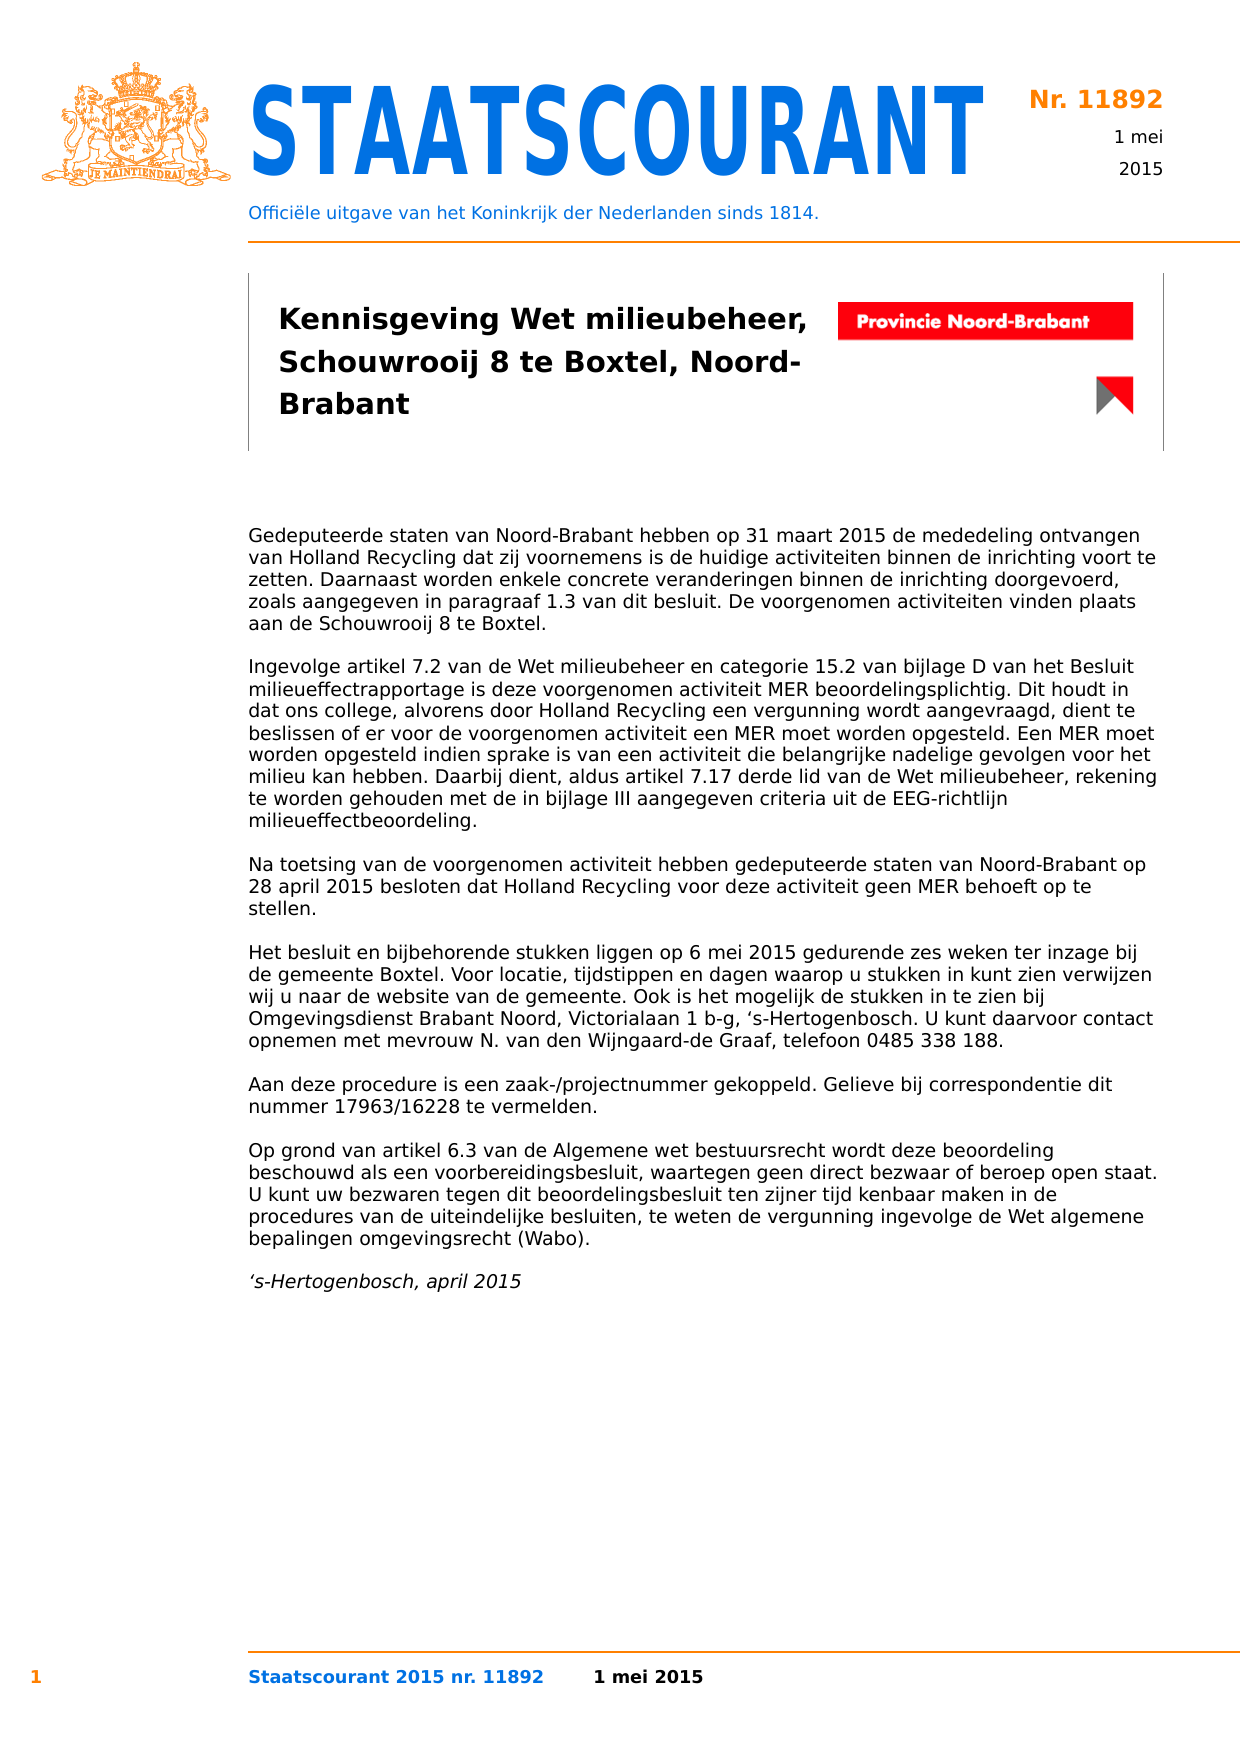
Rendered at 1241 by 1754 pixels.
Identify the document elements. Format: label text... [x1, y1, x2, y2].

table_cell 2015 [998, 153, 1240, 203]
table_header STAATSCOURANT [248, 62, 998, 203]
subtitle Kennisgeving Wet milieubeheer, Schouwrooij 8 te Boxtel, Noord-Brabant [249, 273, 1163, 451]
text Gedeputeerde staten van Noord-Brabant hebben op 31 maart 2015 de mededeling ontvangen van Holland Recycling dat zij voornemens is de huidige activiteiten binnen de inrichting voort te zetten. Daarnaast worden enkele concrete veranderingen binnen de inrichting doorgevoerd, zoals aangegeven in paragraaf 1.3 van dit besluit. De voorgenomen activiteiten vinden plaats aan de Schouwrooij 8 te Boxtel. [248, 525, 1163, 634]
text Het besluit en bijbehorende stukken liggen op 6 mei 2015 gedurende zes weken ter inzage bij de gemeente Boxtel. Voor locatie, tijdstippen en dagen waarop u stukken in kunt zien verwijzen wij u naar de website van de gemeente. Ook is het mogelijk de stukken in te zien bij Omgevingsdienst Brabant Noord, Victorialaan 1 b-g, ‘s-Hertogenbosch. U kunt daarvoor contact opnemen met mevrouw N. van den Wijngaard-de Graaf, telefoon 0485 338 188. [248, 942, 1163, 1052]
text ‘s-Hertogenbosch, april 2015 [248, 1271, 1163, 1293]
table_header [25, 62, 248, 241]
table_cell Officiële uitgave van het Koninkrijk der Nederlanden sinds 1814. [248, 203, 1240, 241]
text Op grond van artikel 6.3 van de Algemene wet bestuursrecht wordt deze beoordeling beschouwd als een voorbereidingsbesluit, waartegen geen direct bezwaar of beroep open staat. U kunt uw bezwaren tegen dit beoordelingsbesluit ten zijner tijd kenbaar maken in de procedures van de uiteindelijke besluiten, te weten de vergunning ingevolge de Wet algemene bepalingen omgevingsrecht (Wabo). [248, 1139, 1163, 1249]
picture [838, 302, 1134, 415]
text Aan deze procedure is een zaak-/projectnummer gekoppeld. Gelieve bij correspondentie dit nummer 17963/16228 te vermelden. [248, 1074, 1163, 1118]
picture [41, 62, 231, 186]
table_header Nr. 11892 [998, 62, 1240, 121]
table_cell 1 mei [998, 121, 1240, 153]
text Ingevolge artikel 7.2 van de Wet milieubeheer en categorie 15.2 van bijlage D van het Besluit milieueffectrapportage is deze voorgenomen activiteit MER beoordelingsplichtig. Dit houdt in dat ons college, alvorens door Holland Recycling een vergunning wordt aangevraagd, dient te beslissen of er voor de voorgenomen activiteit een MER moet worden opgesteld. Een MER moet worden opgesteld indien sprake is van een activiteit die belangrijke nadelige gevolgen voor het milieu kan hebben. Daarbij dient, aldus artikel 7.17 derde lid van de Wet milieubeheer, rekening te worden gehouden met de in bijlage III aangegeven criteria uit de EEG-richtlijn milieueffectbeoordeling. [248, 656, 1163, 832]
text Na toetsing van de voorgenomen activiteit hebben gedeputeerde staten van Noord-Brabant op 28 april 2015 besloten dat Holland Recycling voor deze activiteit geen MER behoeft op te stellen. [248, 854, 1163, 920]
